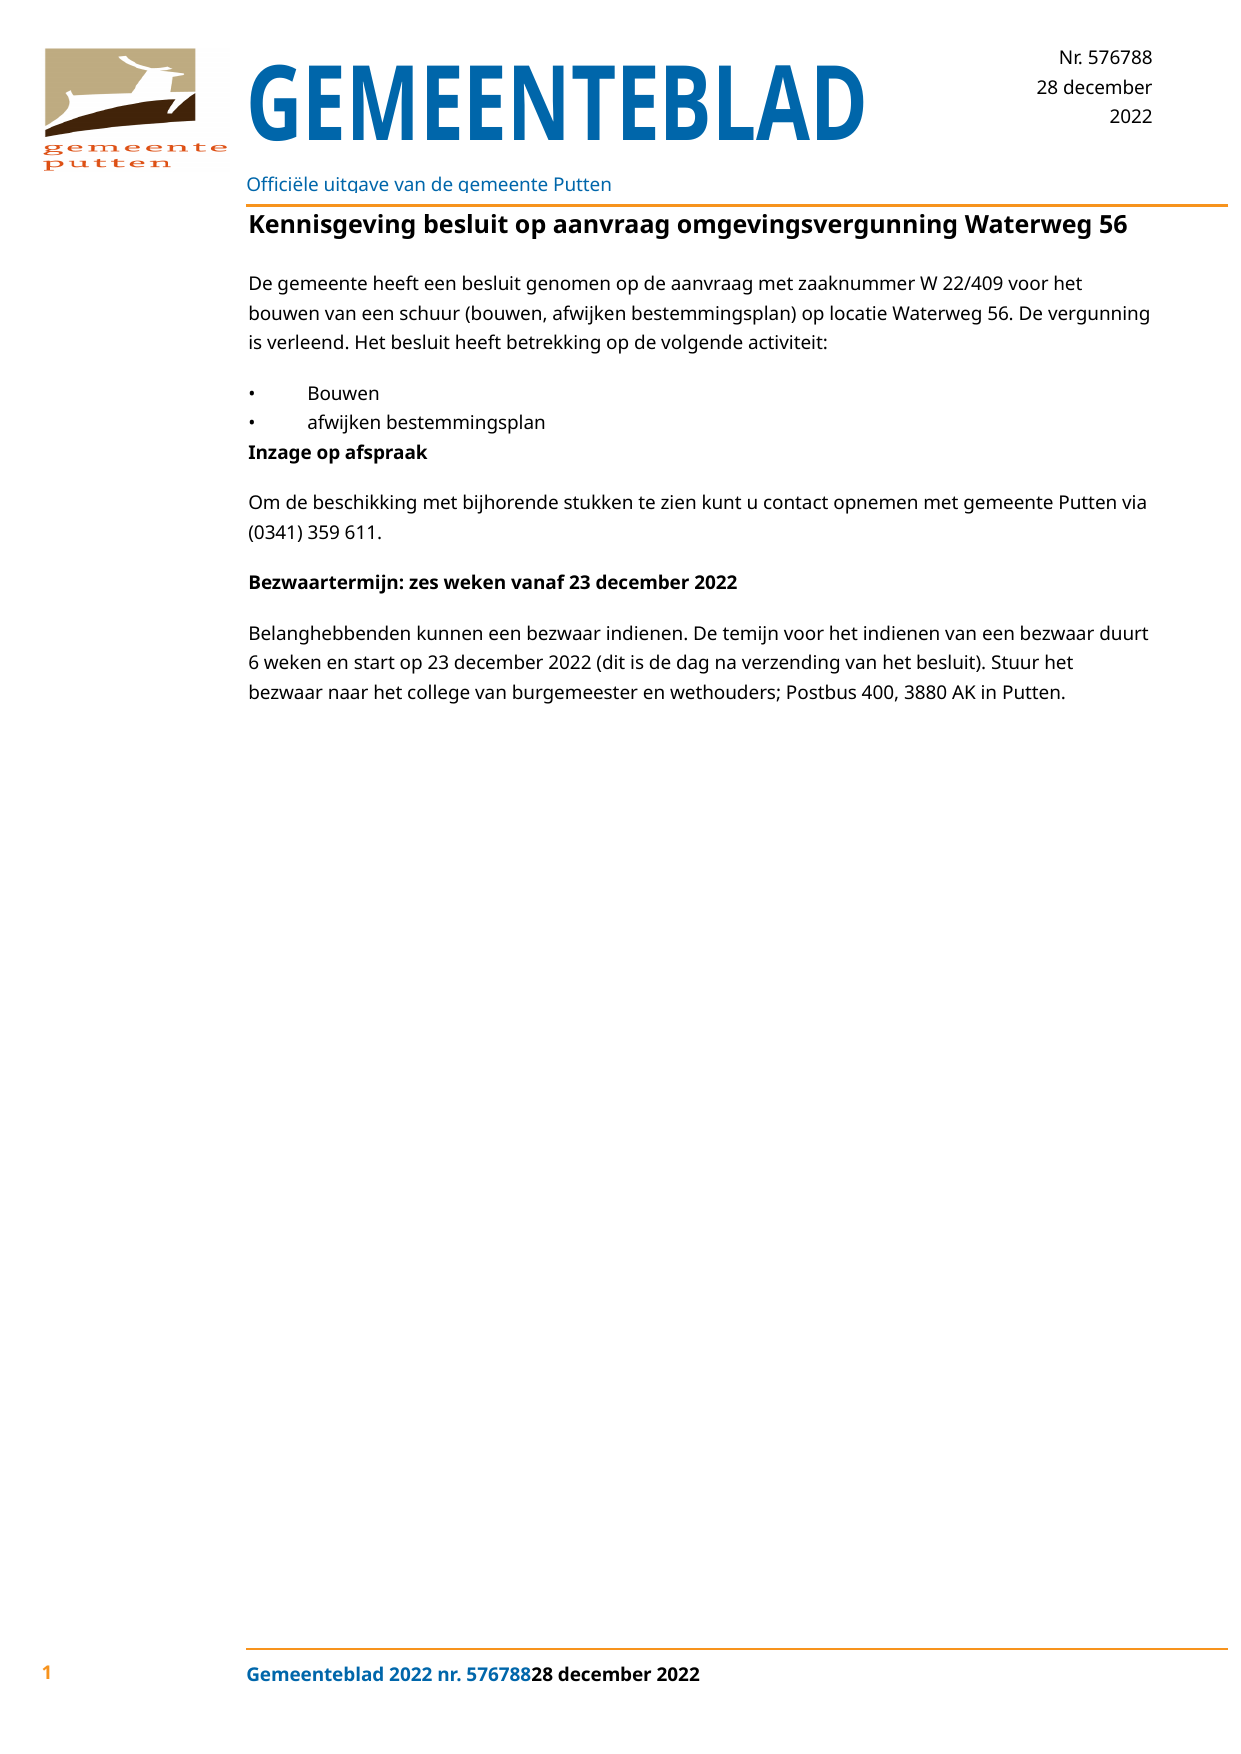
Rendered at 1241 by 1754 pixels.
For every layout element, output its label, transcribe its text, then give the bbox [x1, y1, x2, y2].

list Bouwen [248, 380, 1152, 406]
text Bezwaartermijn: zes weken vanaf 23 december 2022 [248, 569, 1152, 595]
text Inzage op afspraak [248, 439, 1152, 465]
text Om de beschikking met bijhorende stukken te zien kunt u contact opnemen met gemeente Putten via (0341) 359 611. [248, 489, 1152, 545]
text Kennisgeving besluit op aanvraag omgevingsvergunning Waterweg 56 [248, 207, 1152, 241]
text De gemeente heeft een besluit genomen op de aanvraag met zaaknummer W 22/409 voor het bouwen van een schuur (bouwen, afwijken bestemmingsplan) op locatie Waterweg 56. De vergunning is verleend. Het besluit heeft betrekking op de volgende activiteit: [248, 270, 1152, 355]
text Belanghebbenden kunnen een bezwaar indienen. De temijn voor het indienen van een bezwaar duurt 6 weken en start op 23 december 2022 (dit is de dag na verzending van het besluit). Stuur het bezwaar naar het college van burgemeester en wethouders; Postbus 400, 3880 AK in Putten. [248, 620, 1152, 705]
list afwijken bestemmingsplan [248, 409, 1152, 435]
picture [41, 47, 231, 172]
